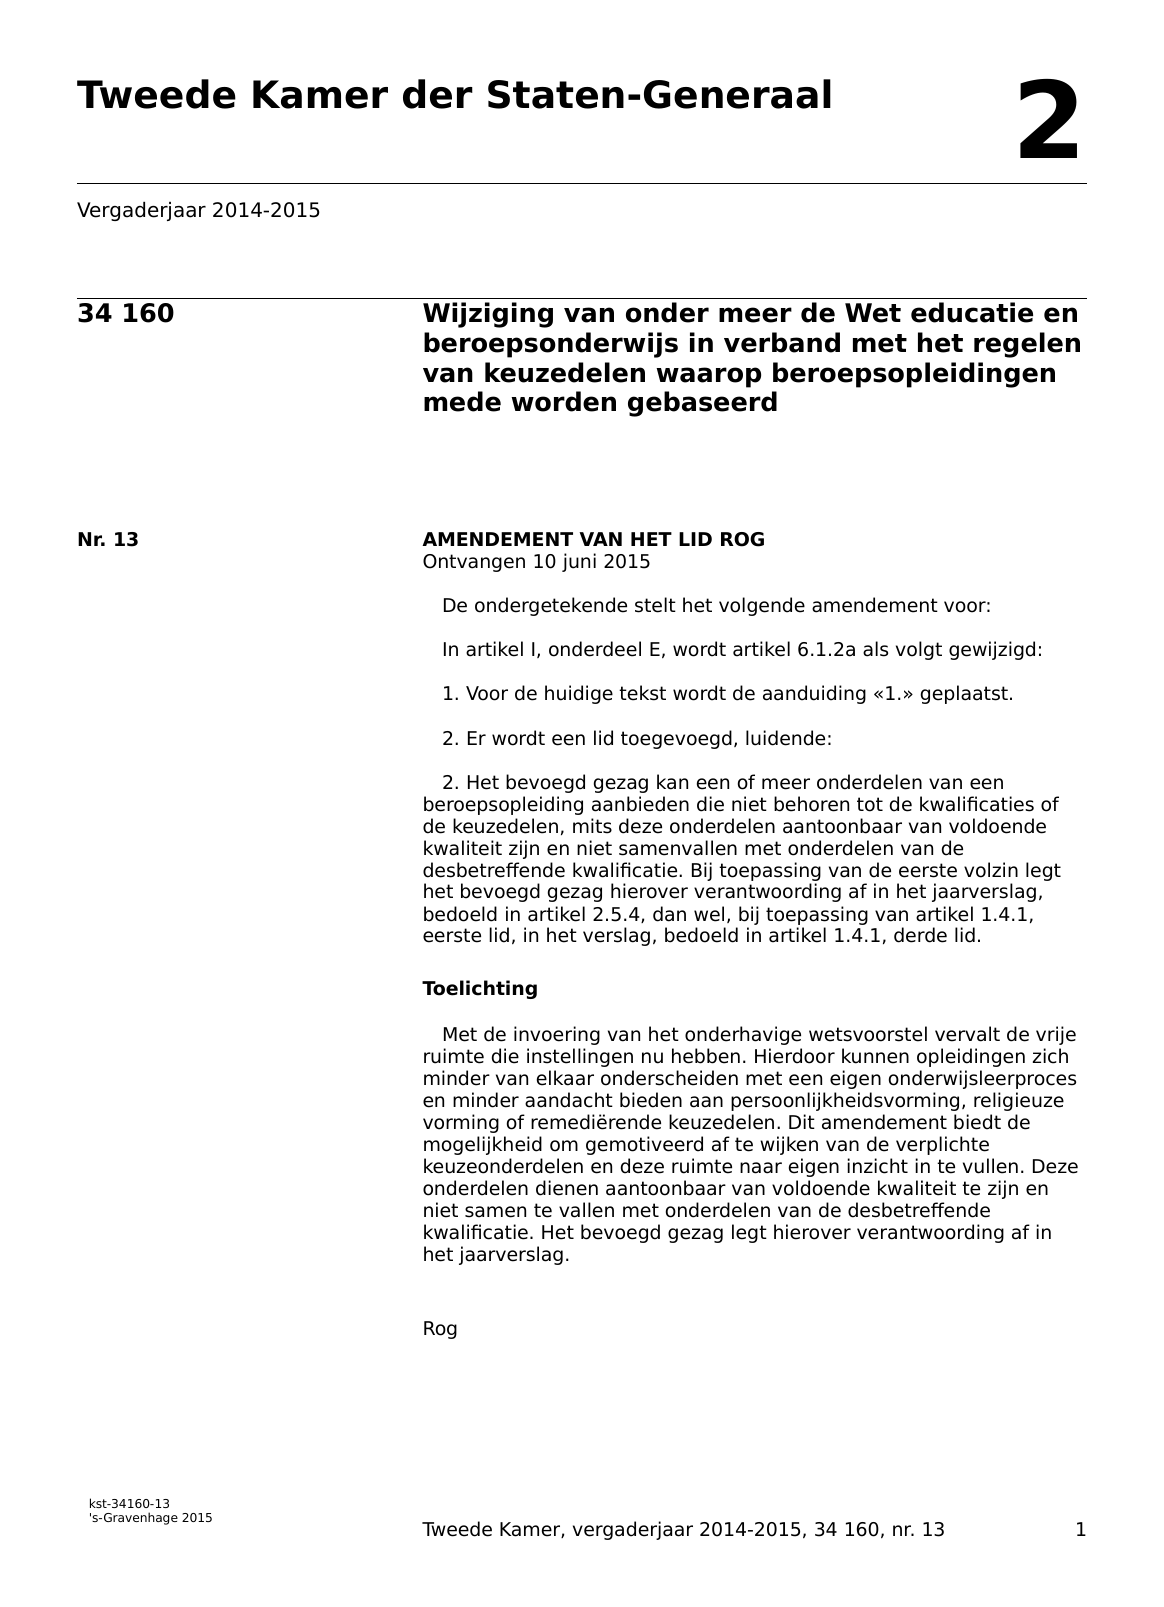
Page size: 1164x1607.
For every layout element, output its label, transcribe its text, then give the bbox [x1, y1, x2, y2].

text In artikel I, onderdeel E, wordt artikel 6.1.2a als volgt gewijzigd: [422, 639, 1087, 661]
subtitle Nr. 13 AMENDEMENT VAN HET LID ROG [77, 529, 1087, 551]
text Ontvangen 10 juni 2015 [422, 551, 1087, 573]
text Rog [422, 1296, 1087, 1340]
table_header 2 [886, 59, 1087, 183]
text 's-Gravenhage 2015 [88, 1511, 323, 1525]
text De ondergetekende stelt het volgende amendement voor: [422, 595, 1087, 617]
table_cell Vergaderjaar 2014-2015 [77, 184, 1087, 298]
text 1. Voor de huidige tekst wordt de aanduiding «1.» geplaatst. [422, 683, 1087, 705]
table_header Tweede Kamer der Staten-Generaal [77, 59, 886, 183]
text Met de invoering van het onderhavige wetsvoorstel vervalt de vrije ruimte die instellingen nu hebben. Hierdoor kunnen opleidingen zich minder van elkaar onderscheiden met een eigen onderwijsleerproces en minder aandacht bieden aan persoonlijkheidsvorming, religieuze vorming of remediërende keuzedelen. Dit amendement biedt de mogelijkheid om gemotiveerd af te wijken van de verplichte keuzeonderdelen en deze ruimte naar eigen inzicht in te vullen. Deze onderdelen dienen aantoonbaar van voldoende kwaliteit te zijn en niet samen te vallen met onderdelen van de desbetreffende kwalificatie. Het bevoegd gezag legt hierover verantwoording af in het jaarverslag. [422, 1024, 1087, 1266]
text 2. Er wordt een lid toegevoegd, luidende: [422, 727, 1087, 749]
subtitle 34 160 Wijziging van onder meer de Wet educatie en beroepsonderwijs in verband met het regelen van keuzedelen waarop beroepsopleidingen mede worden gebaseerd [77, 299, 1087, 418]
text 2. Het bevoegd gezag kan een of meer onderdelen van een beroepsopleiding aanbieden die niet behoren tot de kwalificaties of de keuzedelen, mits deze onderdelen aantoonbaar van voldoende kwaliteit zijn en niet samenvallen met onderdelen van de desbetreffende kwalificatie. Bij toepassing van de eerste volzin legt het bevoegd gezag hierover verantwoording af in het jaarverslag, bedoeld in artikel 2.5.4, dan wel, bij toepassing van artikel 1.4.1, eerste lid, in het verslag, bedoeld in artikel 1.4.1, derde lid. [422, 772, 1087, 947]
text kst-34160-13 [88, 1497, 323, 1511]
subtitle Toelichting [422, 977, 1087, 999]
